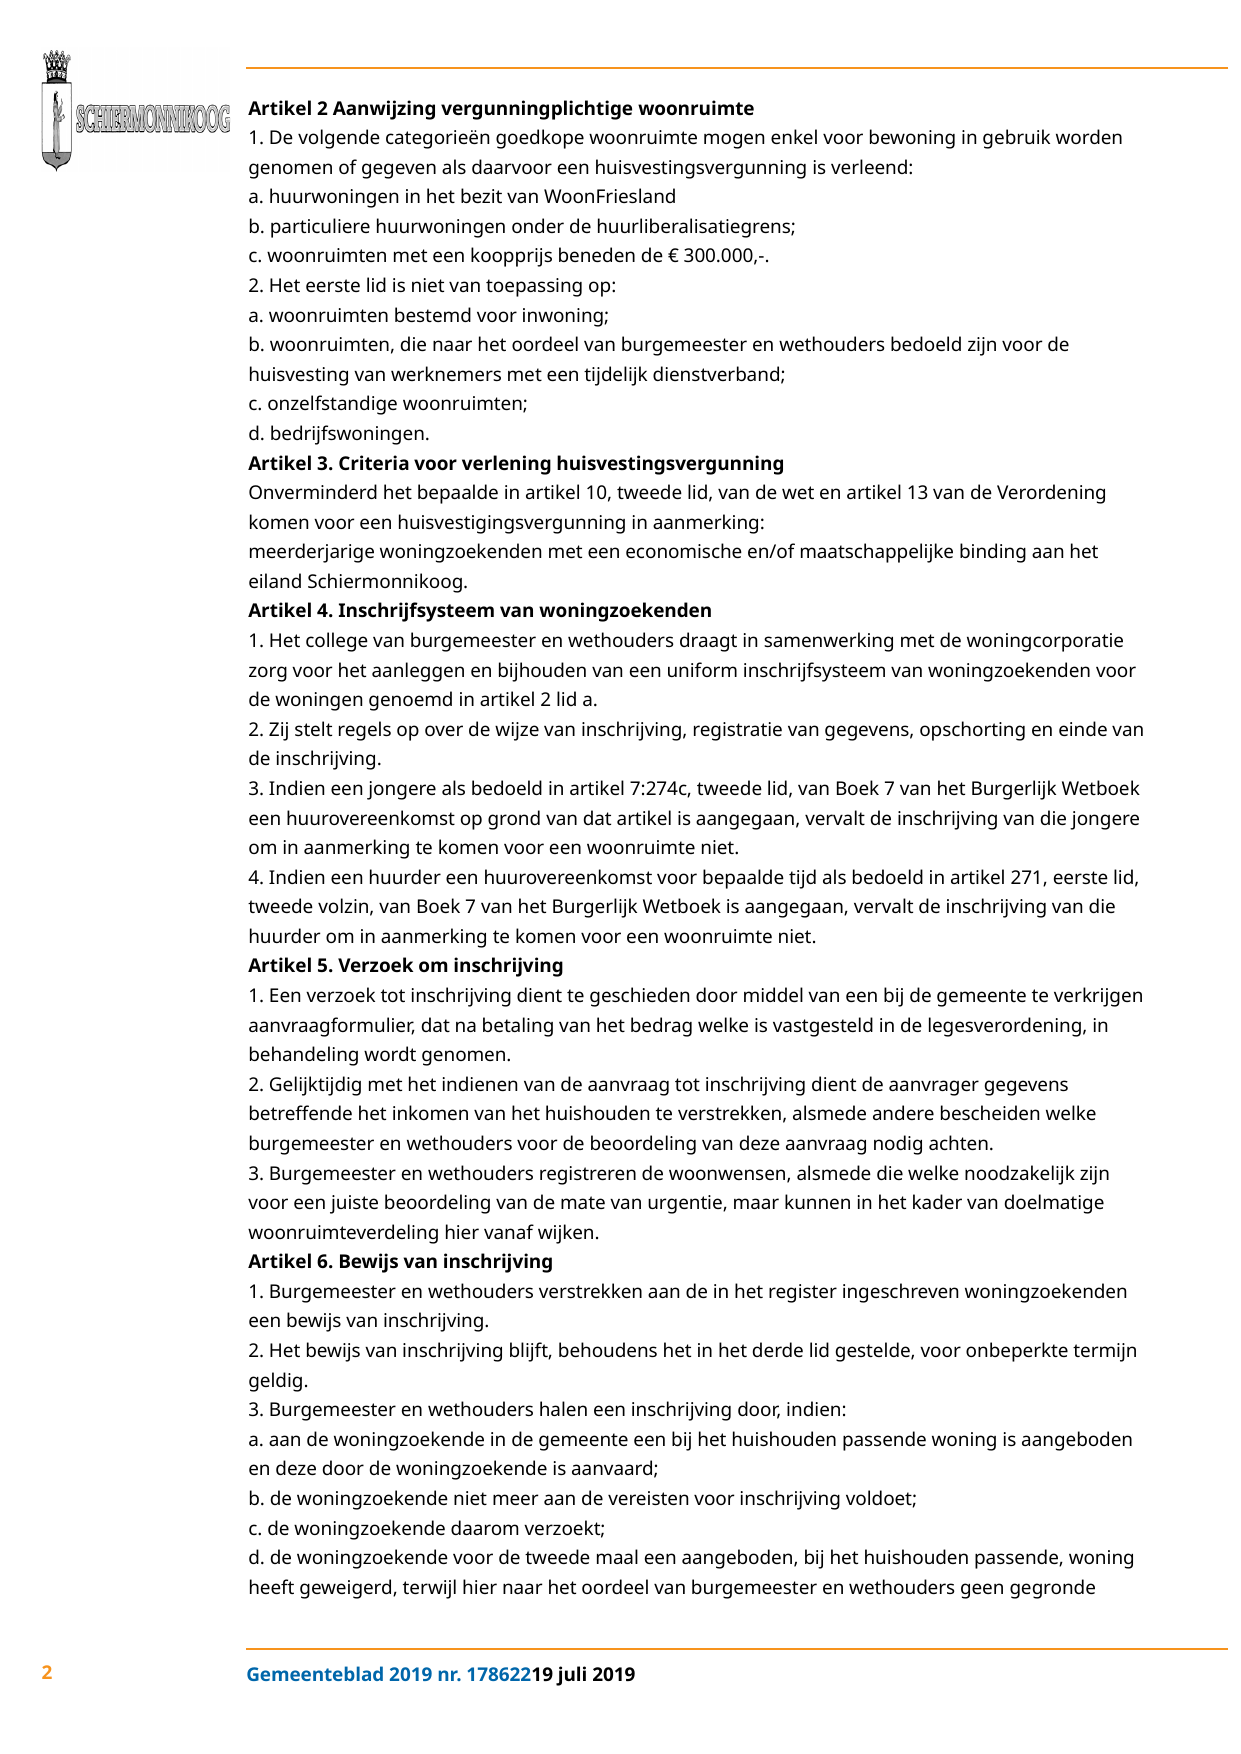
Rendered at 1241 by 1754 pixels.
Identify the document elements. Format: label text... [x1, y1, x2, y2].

text c. woonruimten met een koopprijs beneden de € 300.000,-. [248, 243, 1152, 268]
text Artikel 3. Criteria voor verlening huisvestingsvergunning [248, 450, 1152, 476]
text 3. Burgemeester en wethouders halen een inschrijving door, indien: [248, 1396, 1152, 1422]
text a. aan de woningzoekende in de gemeente een bij het huishouden passende woning is aangeboden en deze door de woningzoekende is aanvaard; [248, 1426, 1152, 1481]
text 3. Burgemeester en wethouders registreren de woonwensen, alsmede die welke noodzakelijk zijn voor een juiste beoordeling van de mate van urgentie, maar kunnen in het kader van doelmatige woonruimteverdeling hier vanaf wijken. [248, 1160, 1152, 1245]
text Onverminderd het bepaalde in artikel 10, tweede lid, van de wet en artikel 13 van de Verordening komen voor een huisvestigingsvergunning in aanmerking: [248, 479, 1152, 535]
text Artikel 4. Inschrijfsysteem van woningzoekenden [248, 598, 1152, 623]
picture [41, 47, 231, 172]
text 2. Het eerste lid is niet van toepassing op: [248, 272, 1152, 298]
text 3. Indien een jongere als bedoeld in artikel 7:274c, tweede lid, van Boek 7 van het Burgerlijk Wetboek een huurovereenkomst op grond van dat artikel is aangegaan, vervalt de inschrijving van die jongere om in aanmerking te komen voor een woonruimte niet. [248, 775, 1152, 860]
text Artikel 5. Verzoek om inschrijving [248, 953, 1152, 978]
text d. de woningzoekende voor de tweede maal een aangeboden, bij het huishouden passende, woning heeft geweigerd, terwijl hier naar het oordeel van burgemeester en wethouders geen gegronde [248, 1544, 1152, 1600]
text 2. Gelijktijdig met het indienen van de aanvraag tot inschrijving dient de aanvrager gegevens betreffende het inkomen van het huishouden te verstrekken, alsmede andere bescheiden welke burgemeester en wethouders voor de beoordeling van deze aanvraag nodig achten. [248, 1071, 1152, 1156]
text c. de woningzoekende daarom verzoekt; [248, 1515, 1152, 1541]
text meerderjarige woningzoekenden met een economische en/of maatschappelijke binding aan het eiland Schiermonnikoog. [248, 538, 1152, 594]
text b. woonruimten, die naar het oordeel van burgemeester en wethouders bedoeld zijn voor de huisvesting van werknemers met een tijdelijk dienstverband; [248, 331, 1152, 387]
text a. huurwoningen in het bezit van WoonFriesland [248, 183, 1152, 209]
text a. woonruimten bestemd voor inwoning; [248, 302, 1152, 328]
text 1. De volgende categorieën goedkope woonruimte mogen enkel voor bewoning in gebruik worden genomen of gegeven als daarvoor een huisvestingsvergunning is verleend: [248, 124, 1152, 180]
text d. bedrijfswoningen. [248, 420, 1152, 446]
text b. particuliere huurwoningen onder de huurliberalisatiegrens; [248, 213, 1152, 239]
text Artikel 6. Bewijs van inschrijving [248, 1248, 1152, 1274]
text 1. Het college van burgemeester en wethouders draagt in samenwerking met de woningcorporatie zorg voor het aanleggen en bijhouden van een uniform inschrijfsysteem van woningzoekenden voor de woningen genoemd in artikel 2 lid a. [248, 627, 1152, 712]
text 2. Zij stelt regels op over de wijze van inschrijving, registratie van gegevens, opschorting en einde van de inschrijving. [248, 716, 1152, 771]
text c. onzelfstandige woonruimten; [248, 391, 1152, 416]
text Artikel 2 Aanwijzing vergunningplichtige woonruimte [248, 95, 1152, 121]
text 4. Indien een huurder een huurovereenkomst voor bepaalde tijd als bedoeld in artikel 271, eerste lid, tweede volzin, van Boek 7 van het Burgerlijk Wetboek is aangegaan, vervalt de inschrijving van die huurder om in aanmerking te komen voor een woonruimte niet. [248, 864, 1152, 949]
text b. de woningzoekende niet meer aan de vereisten voor inschrijving voldoet; [248, 1485, 1152, 1511]
text 1. Een verzoek tot inschrijving dient te geschieden door middel van een bij de gemeente te verkrijgen aanvraagformulier, dat na betaling van het bedrag welke is vastgesteld in de legesverordening, in behandeling wordt genomen. [248, 982, 1152, 1067]
text 1. Burgemeester en wethouders verstrekken aan de in het register ingeschreven woningzoekenden een bewijs van inschrijving. [248, 1278, 1152, 1333]
text 2. Het bewijs van inschrijving blijft, behoudens het in het derde lid gestelde, voor onbeperkte termijn geldig. [248, 1337, 1152, 1393]
